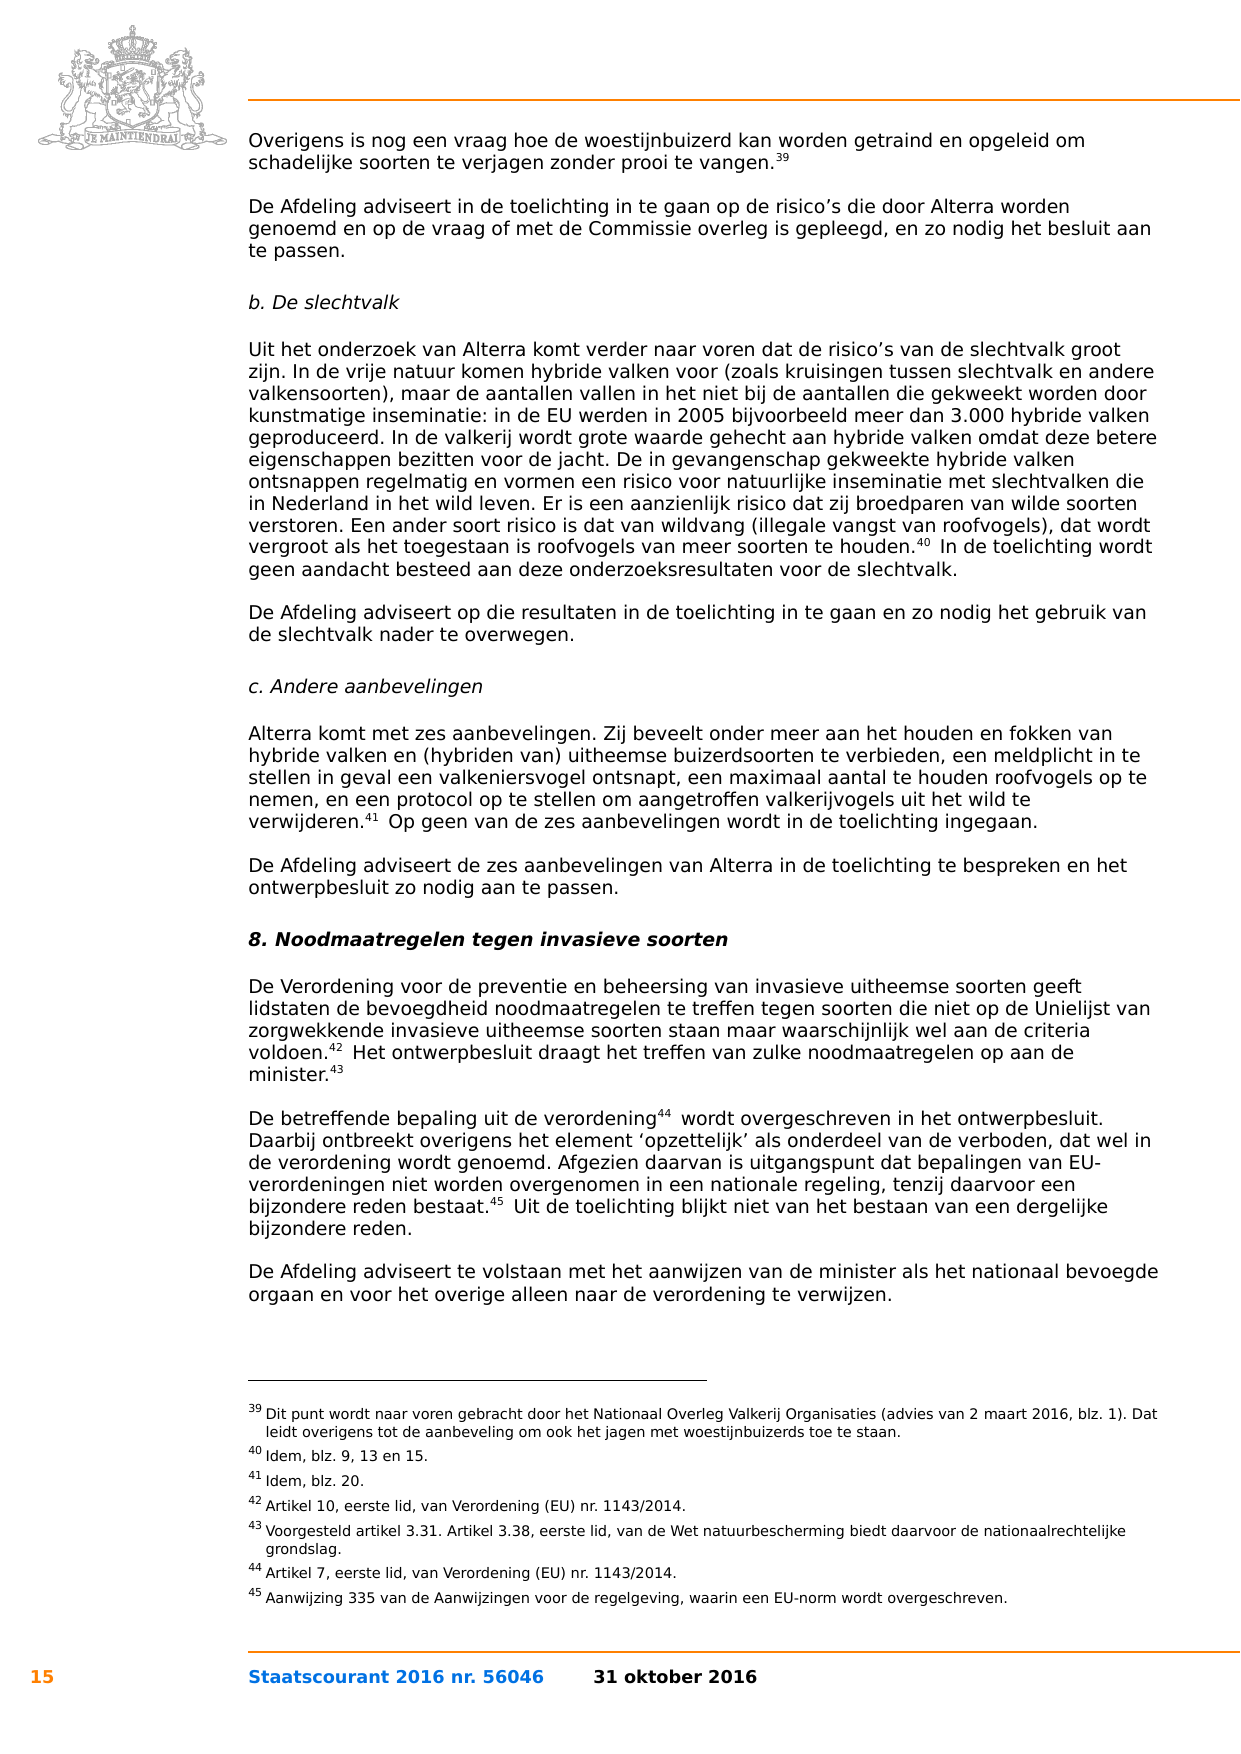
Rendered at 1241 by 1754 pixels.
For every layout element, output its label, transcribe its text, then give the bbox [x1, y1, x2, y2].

text Idem, blz. 9, 13 en 15. [248, 1444, 1163, 1466]
text De Afdeling adviseert te volstaan met het aanwijzen van de minister als het nationaal bevoegde orgaan en voor het overige alleen naar de verordening te verwijzen. [248, 1261, 1163, 1305]
subtitle c. Andere aanbevelingen [248, 676, 1163, 698]
text De Afdeling adviseert in de toelichting in te gaan op de risico’s die door Alterra worden genoemd en op de vraag of met de Commissie overleg is gepleegd, en zo nodig het besluit aan te passen. [248, 196, 1163, 262]
text Idem, blz. 20. [248, 1469, 1163, 1491]
text Dit punt wordt naar voren gebracht door het Nationaal Overleg Valkerij Organisaties (advies van 2 maart 2016, blz. 1). Dat leidt overigens tot de aanbeveling om ook het jagen met woestijnbuizerds toe te staan. [248, 1402, 1163, 1441]
text Artikel 7, eerste lid, van Verordening (EU) nr. 1143/2014. [248, 1561, 1163, 1583]
text De betreffende bepaling uit de verordening wordt overgeschreven in het ontwerpbesluit. Daarbij ontbreekt overigens het element ‘opzettelijk’ als onderdeel van de verboden, dat wel in de verordening wordt genoemd. Afgezien daarvan is uitgangspunt dat bepalingen van EU-verordeningen niet worden overgenomen in een nationale regeling, tenzij daarvoor een bijzondere reden bestaat. Uit de toelichting blijkt niet van het bestaan van een dergelijke bijzondere reden. [248, 1108, 1163, 1239]
subtitle b. De slechtvalk [248, 292, 1163, 314]
text De Verordening voor de preventie en beheersing van invasieve uitheemse soorten geeft lidstaten de bevoegdheid noodmaatregelen te treffen tegen soorten die niet op de Unielijst van zorgwekkende invasieve uitheemse soorten staan maar waarschijnlijk wel aan de criteria voldoen. Het ontwerpbesluit draagt het treffen van zulke noodmaatregelen op aan de minister. [248, 976, 1163, 1086]
text De Afdeling adviseert op die resultaten in de toelichting in te gaan en zo nodig het gebruik van de slechtvalk nader te overwegen. [248, 602, 1163, 646]
text De Afdeling adviseert de zes aanbevelingen van Alterra in de toelichting te bespreken en het ontwerpbesluit zo nodig aan te passen. [248, 855, 1163, 899]
subtitle 8. Noodmaatregelen tegen invasieve soorten [248, 929, 1163, 951]
text Uit het onderzoek van Alterra komt verder naar voren dat de risico’s van de slechtvalk groot zijn. In de vrije natuur komen hybride valken voor (zoals kruisingen tussen slechtvalk en andere valkensoorten), maar de aantallen vallen in het niet bij de aantallen die gekweekt worden door kunstmatige inseminatie: in de EU werden in 2005 bijvoorbeeld meer dan 3.000 hybride valken geproduceerd. In de valkerij wordt grote waarde gehecht aan hybride valken omdat deze betere eigenschappen bezitten voor de jacht. De in gevangenschap gekweekte hybride valken ontsnappen regelmatig en vormen een risico voor natuurlijke inseminatie met slechtvalken die in Nederland in het wild leven. Er is een aanzienlijk risico dat zij broedparen van wilde soorten verstoren. Een ander soort risico is dat van wildvang (illegale vangst van roofvogels), dat wordt vergroot als het toegestaan is roofvogels van meer soorten te houden. In de toelichting wordt geen aandacht besteed aan deze onderzoeksresultaten voor de slechtvalk. [248, 339, 1163, 580]
text Artikel 10, eerste lid, van Verordening (EU) nr. 1143/2014. [248, 1494, 1163, 1516]
text Voorgesteld artikel 3.31. Artikel 3.38, eerste lid, van de Wet natuurbescherming biedt daarvoor de nationaalrechtelijke grondslag. [248, 1519, 1163, 1558]
text Alterra komt met zes aanbevelingen. Zij beveelt onder meer aan het houden en fokken van hybride valken en (hybriden van) uitheemse buizerdsoorten te verbieden, een meldplicht in te stellen in geval een valkeniersvogel ontsnapt, een maximaal aantal te houden roofvogels op te nemen, en een protocol op te stellen om aangetroffen valkerijvogels uit het wild te verwijderen. Op geen van de zes aanbevelingen wordt in de toelichting ingegaan. [248, 723, 1163, 833]
picture [38, 25, 227, 150]
text Aanwijzing 335 van de Aanwijzingen voor de regelgeving, waarin een EU-norm wordt overgeschreven. [248, 1586, 1163, 1608]
text Overigens is nog een vraag hoe de woestijnbuizerd kan worden getraind en opgeleid om schadelijke soorten te verjagen zonder prooi te vangen. [248, 130, 1163, 174]
